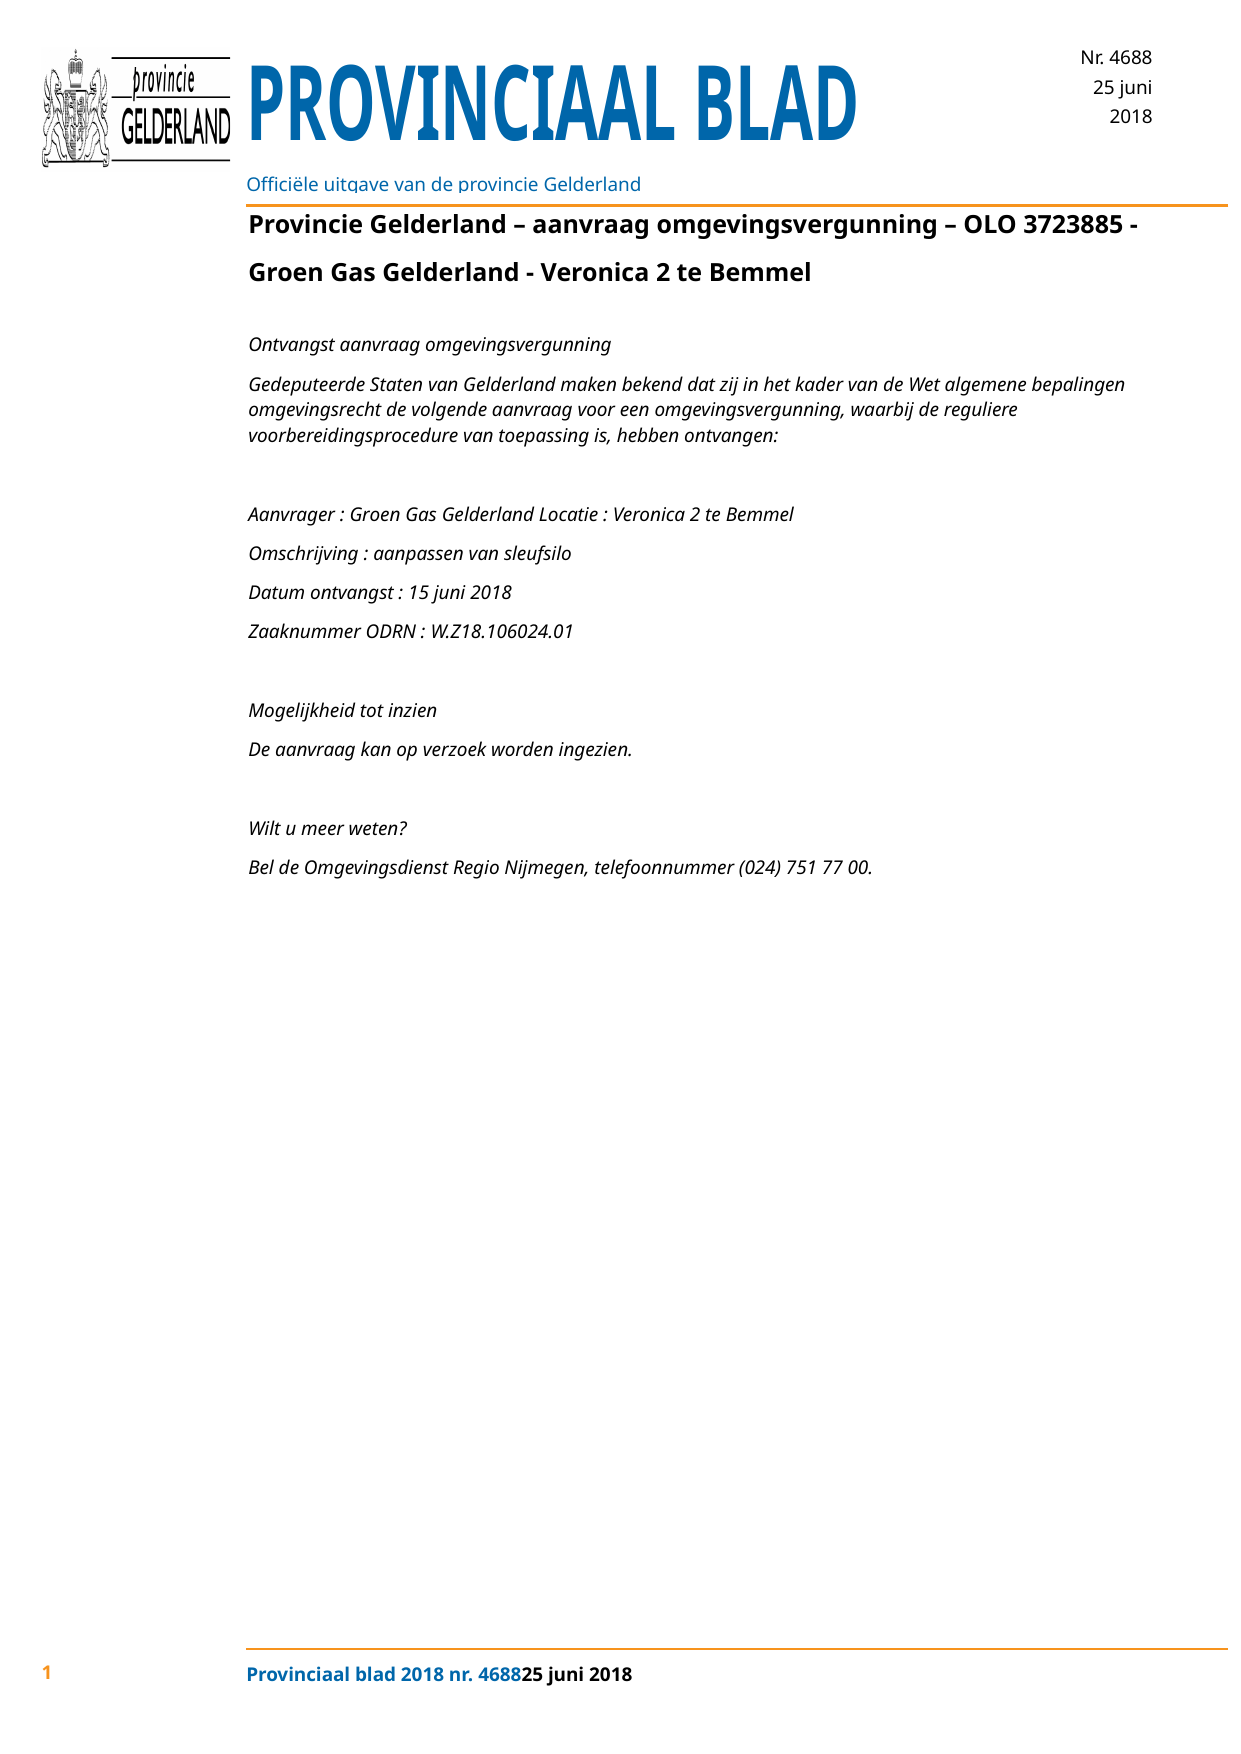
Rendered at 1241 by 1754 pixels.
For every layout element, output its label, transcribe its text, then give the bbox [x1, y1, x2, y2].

text Provincie Gelderland – aanvraag omgevingsvergunning – OLO 3723885 - Groen Gas Gelderland - Veronica 2 te Bemmel [248, 207, 1152, 288]
text Bel de Omgevingsdienst Regio Nijmegen, telefoonnummer (024) 751 77 00. [248, 854, 1152, 880]
text Wilt u meer weten? [248, 815, 1152, 841]
text Mogelijkheid tot inzien [248, 697, 1152, 723]
text Ontvangst aanvraag omgevingsvergunning [248, 331, 1152, 357]
text Omschrijving : aanpassen van sleufsilo [248, 540, 1152, 566]
text Zaaknummer ODRN : W.Z18.106024.01 [248, 618, 1152, 644]
text Datum ontvangst : 15 juni 2018 [248, 579, 1152, 605]
text De aanvraag kan op verzoek worden ingezien. [248, 736, 1152, 762]
text Aanvrager : Groen Gas Gelderland Locatie : Veronica 2 te Bemmel [248, 501, 1152, 526]
picture [41, 47, 231, 172]
text Gedeputeerde Staten van Gelderland maken bekend dat zij in het kader van de Wet algemene bepalingen omgevingsrecht de volgende aanvraag voor een omgevingsvergunning, waarbij de reguliere voorbereidingsprocedure van toepassing is, hebben ontvangen: [248, 371, 1152, 448]
